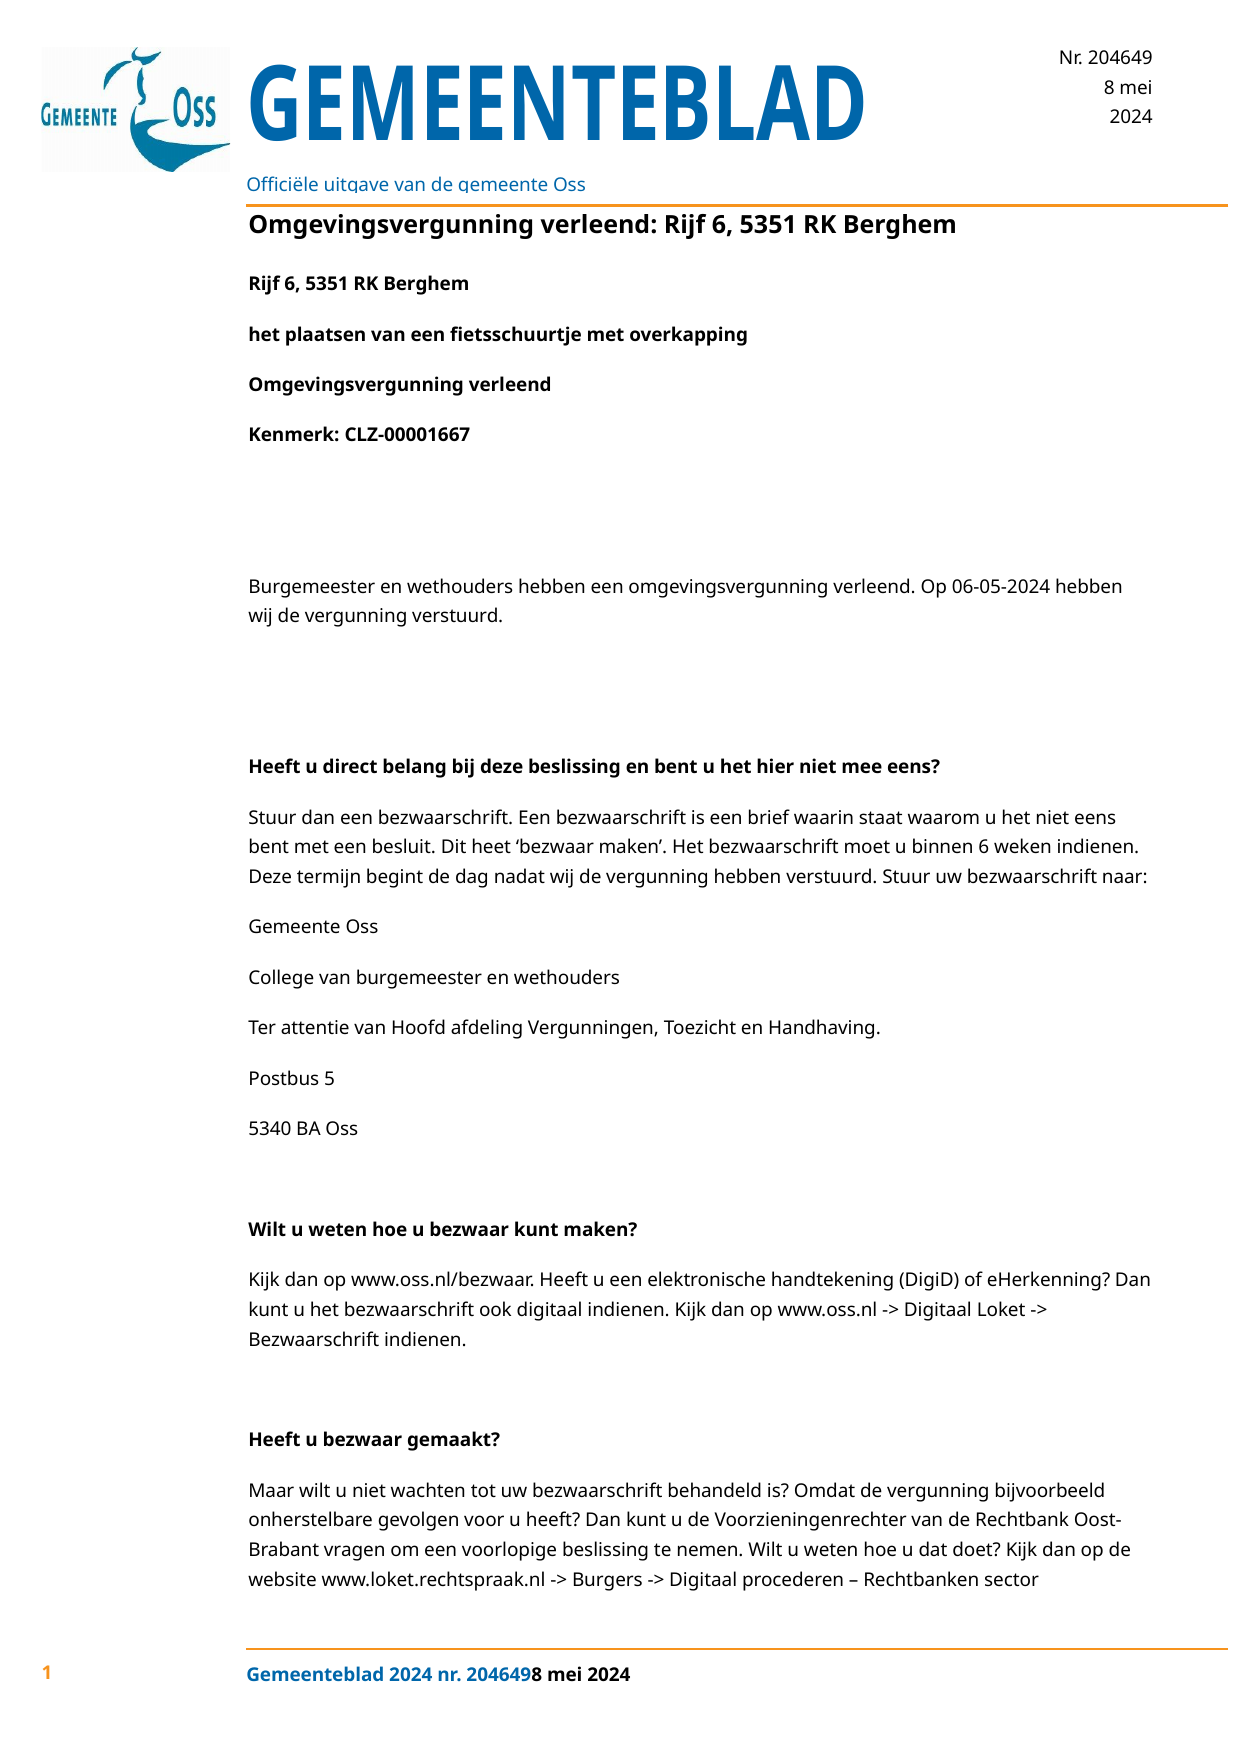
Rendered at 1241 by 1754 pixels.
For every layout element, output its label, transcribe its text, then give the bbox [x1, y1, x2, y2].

text College van burgemeester en wethouders [248, 964, 1152, 990]
text 5340 BA Oss [248, 1115, 1152, 1141]
text Stuur dan een bezwaarschrift. Een bezwaarschrift is een brief waarin staat waarom u het niet eens bent met een besluit. Dit heet ‘bezwaar maken’. Het bezwaarschrift moet u binnen 6 weken indienen. Deze termijn begint de dag nadat wij de vergunning hebben verstuurd. Stuur uw bezwaarschrift naar: [248, 804, 1152, 889]
text Maar wilt u niet wachten tot uw bezwaarschrift behandeld is? Omdat de vergunning bijvoorbeeld onherstelbare gevolgen voor u heeft? Dan kunt u de Voorzieningenrechter van de Rechtbank Oost-Brabant vragen om een voorlopige beslissing te nemen. Wilt u weten hoe u dat doet? Kijk dan op de website www.loket.rechtspraak.nl -> Burgers -> Digitaal procederen – Rechtbanken sector [248, 1477, 1152, 1591]
text Kijk dan op www.oss.nl/bezwaar. Heeft u een elektronische handtekening (DigiD) of eHerkenning? Dan kunt u het bezwaarschrift ook digitaal indienen. Kijk dan op www.oss.nl -> Digitaal Loket -> Bezwaarschrift indienen. [248, 1267, 1152, 1351]
text Gemeente Oss [248, 914, 1152, 939]
text Rijf 6, 5351 RK Berghem [248, 270, 1152, 296]
text Ter attentie van Hoofd afdeling Vergunningen, Toezicht en Handhaving. [248, 1014, 1152, 1040]
text het plaatsen van een fietsschuurtje met overkapping [248, 321, 1152, 346]
text Heeft u direct belang bij deze beslissing en bent u het hier niet mee eens? [248, 754, 1152, 779]
picture [41, 47, 231, 172]
text Wilt u weten hoe u bezwaar kunt maken? [248, 1216, 1152, 1242]
text Kenmerk: CLZ-00001667 [248, 422, 1152, 447]
text Omgevingsvergunning verleend: Rijf 6, 5351 RK Berghem [248, 207, 1152, 241]
text Heeft u bezwaar gemaakt? [248, 1427, 1152, 1452]
text Omgevingsvergunning verleend [248, 371, 1152, 397]
text Postbus 5 [248, 1065, 1152, 1091]
text Burgemeester en wethouders hebben een omgevingsvergunning verleend. Op 06-05-2024 hebben wij de vergunning verstuurd. [248, 573, 1152, 628]
